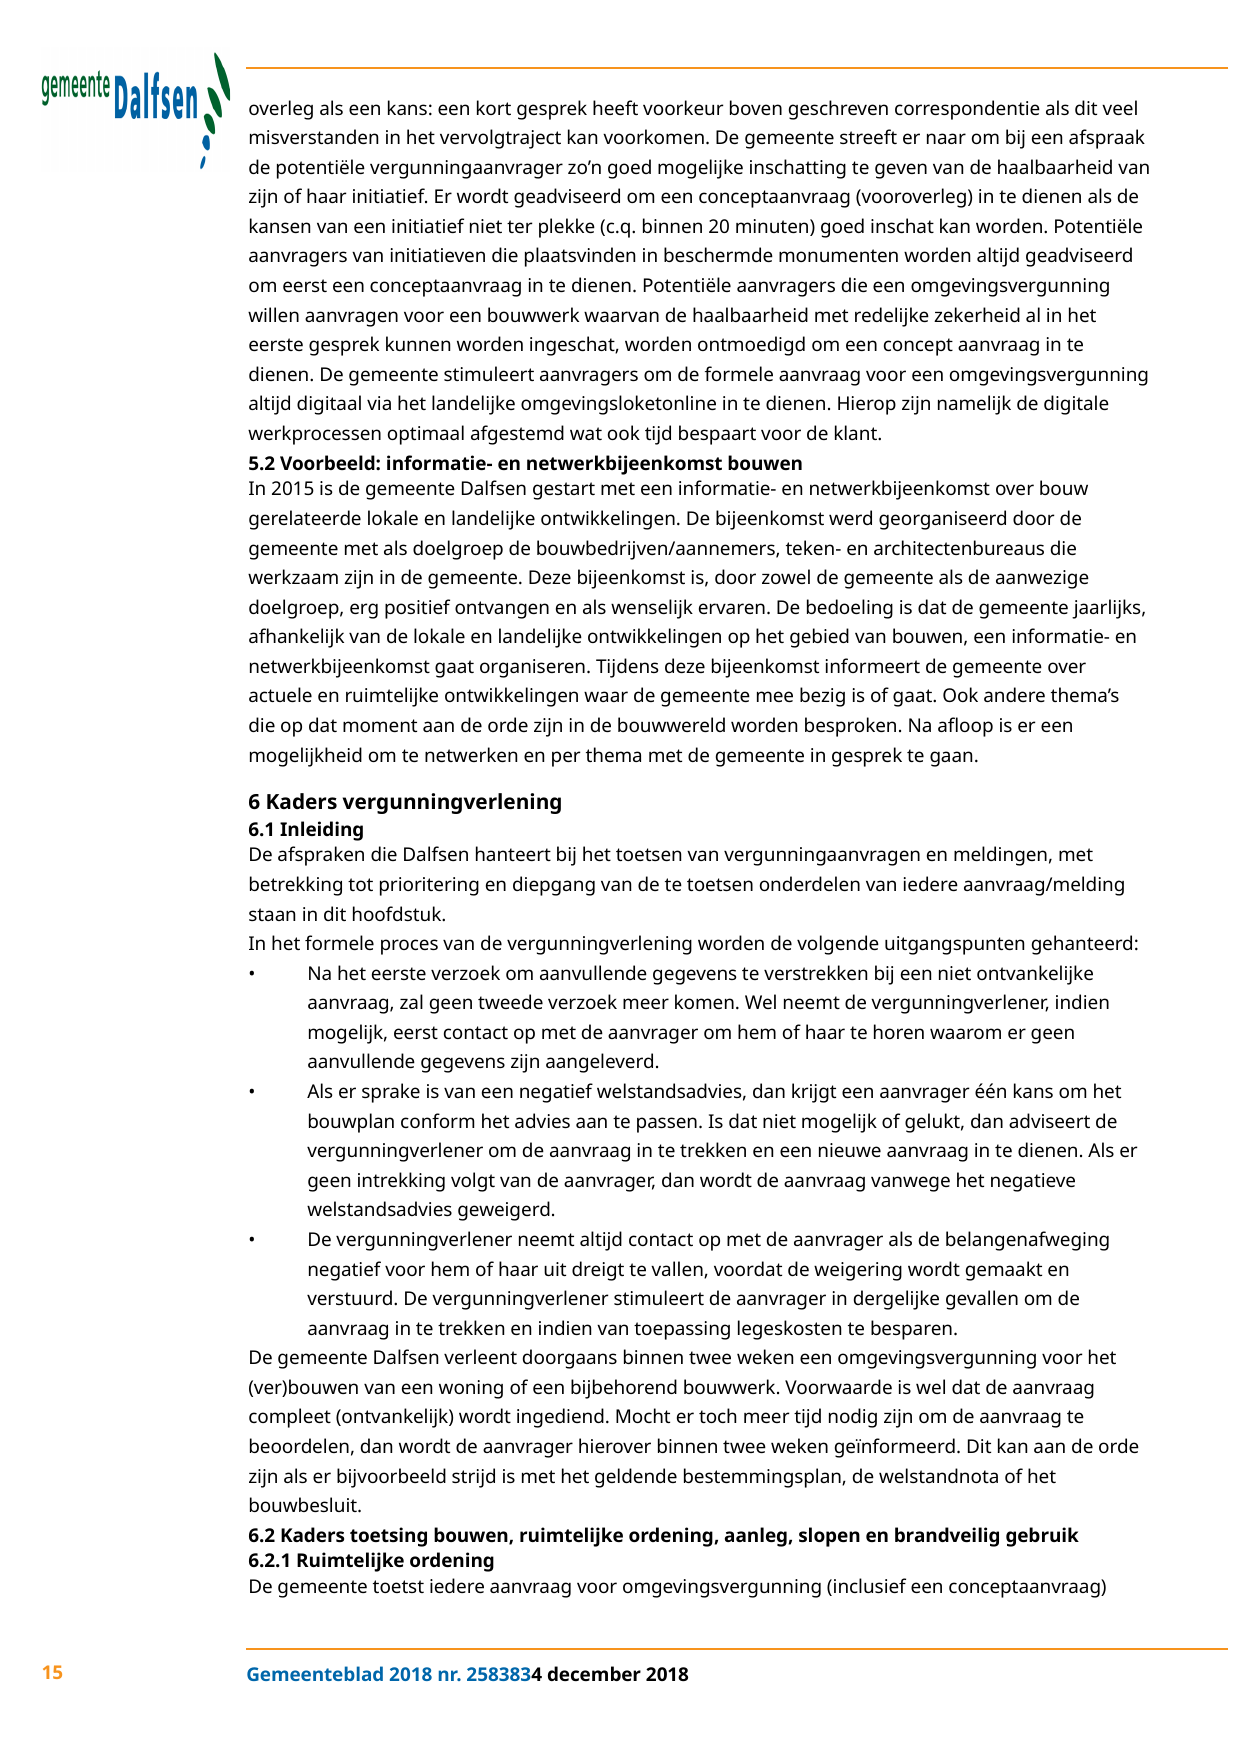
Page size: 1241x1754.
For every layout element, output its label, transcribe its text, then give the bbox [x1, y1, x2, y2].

text 6.2 Kaders toetsing bouwen, ruimtelijke ordening, aanleg, slopen en brandveilig gebruik [248, 1522, 1152, 1548]
text overleg als een kans: een kort gesprek heeft voorkeur boven geschreven correspondentie als dit veel misverstanden in het vervolgtraject kan voorkomen. De gemeente streeft er naar om bij een afspraak de potentiële vergunningaanvrager zo’n goed mogelijke inschatting te geven van de haalbaarheid van zijn of haar initiatief. Er wordt geadviseerd om een conceptaanvraag (vooroverleg) in te dienen als de kansen van een initiatief niet ter plekke (c.q. binnen 20 minuten) goed inschat kan worden. Potentiële aanvragers van initiatieven die plaatsvinden in beschermde monumenten worden altijd geadviseerd om eerst een conceptaanvraag in te dienen. Potentiële aanvragers die een omgevingsvergunning willen aanvragen voor een bouwwerk waarvan de haalbaarheid met redelijke zekerheid al in het eerste gesprek kunnen worden ingeschat, worden ontmoedigd om een concept aanvraag in te dienen. De gemeente stimuleert aanvragers om de formele aanvraag voor een omgevingsvergunning altijd digitaal via het landelijke omgevingsloketonline in te dienen. Hierop zijn namelijk de digitale werkprocessen optimaal afgestemd wat ook tijd bespaart voor de klant. [248, 95, 1152, 446]
text 6 Kaders vergunningverlening [248, 787, 1152, 816]
picture [41, 47, 231, 172]
text De gemeente Dalfsen verleent doorgaans binnen twee weken een omgevingsvergunning voor het (ver)bouwen van een woning of een bijbehorend bouwwerk. Voorwaarde is wel dat de aanvraag compleet (ontvankelijk) wordt ingediend. Mocht er toch meer tijd nodig zijn om de aanvraag te beoordelen, dan wordt de aanvrager hierover binnen twee weken geïnformeerd. Dit kan aan de orde zijn als er bijvoorbeeld strijd is met het geldende bestemmingsplan, de welstandnota of het bouwbesluit. [248, 1344, 1152, 1518]
text In 2015 is de gemeente Dalfsen gestart met een informatie- en netwerkbijeenkomst over bouw gerelateerde lokale en landelijke ontwikkelingen. De bijeenkomst werd georganiseerd door de gemeente met als doelgroep de bouwbedrijven/aannemers, teken- en architectenbureaus die werkzaam zijn in de gemeente. Deze bijeenkomst is, door zowel de gemeente als de aanwezige doelgroep, erg positief ontvangen en als wenselijk ervaren. De bedoeling is dat de gemeente jaarlijks, afhankelijk van de lokale en landelijke ontwikkelingen op het gebied van bouwen, een informatie- en netwerkbijeenkomst gaat organiseren. Tijdens deze bijeenkomst informeert de gemeente over actuele en ruimtelijke ontwikkelingen waar de gemeente mee bezig is of gaat. Ook andere thema’s die op dat moment aan de orde zijn in de bouwwereld worden besproken. Na afloop is er een mogelijkheid om te netwerken en per thema met de gemeente in gesprek te gaan. [248, 476, 1152, 767]
text In het formele proces van de vergunningverlening worden de volgende uitgangspunten gehanteerd: [248, 930, 1152, 956]
text De gemeente toetst iedere aanvraag voor omgevingsvergunning (inclusief een conceptaanvraag) [248, 1573, 1152, 1599]
text 6.2.1 Ruimtelijke ordening [248, 1548, 1152, 1573]
text 6.1 Inleiding [248, 816, 1152, 842]
text De afspraken die Dalfsen hanteert bij het toetsen van vergunningaanvragen en meldingen, met betrekking tot prioritering en diepgang van de te toetsen onderdelen van iedere aanvraag/melding staan in dit hoofdstuk. [248, 842, 1152, 926]
text 5.2 Voorbeeld: informatie- en netwerkbijeenkomst bouwen [248, 450, 1152, 476]
list Als er sprake is van een negatief welstandsadvies, dan krijgt een aanvrager één kans om het bouwplan conform het advies aan te passen. Is dat niet mogelijk of gelukt, dan adviseert de vergunningverlener om de aanvraag in te trekken en een nieuwe aanvraag in te dienen. Als er geen intrekking volgt van de aanvrager, dan wordt de aanvraag vanwege het negatieve welstandsadvies geweigerd. [248, 1078, 1152, 1222]
list De vergunningverlener neemt altijd contact op met de aanvrager als de belangenafweging negatief voor hem of haar uit dreigt te vallen, voordat de weigering wordt gemaakt en verstuurd. De vergunningverlener stimuleert de aanvrager in dergelijke gevallen om de aanvraag in te trekken en indien van toepassing legeskosten te besparen. [248, 1226, 1152, 1341]
list Na het eerste verzoek om aanvullende gegevens te verstrekken bij een niet ontvankelijke aanvraag, zal geen tweede verzoek meer komen. Wel neemt de vergunningverlener, indien mogelijk, eerst contact op met de aanvrager om hem of haar te horen waarom er geen aanvullende gegevens zijn aangeleverd. [248, 960, 1152, 1074]
